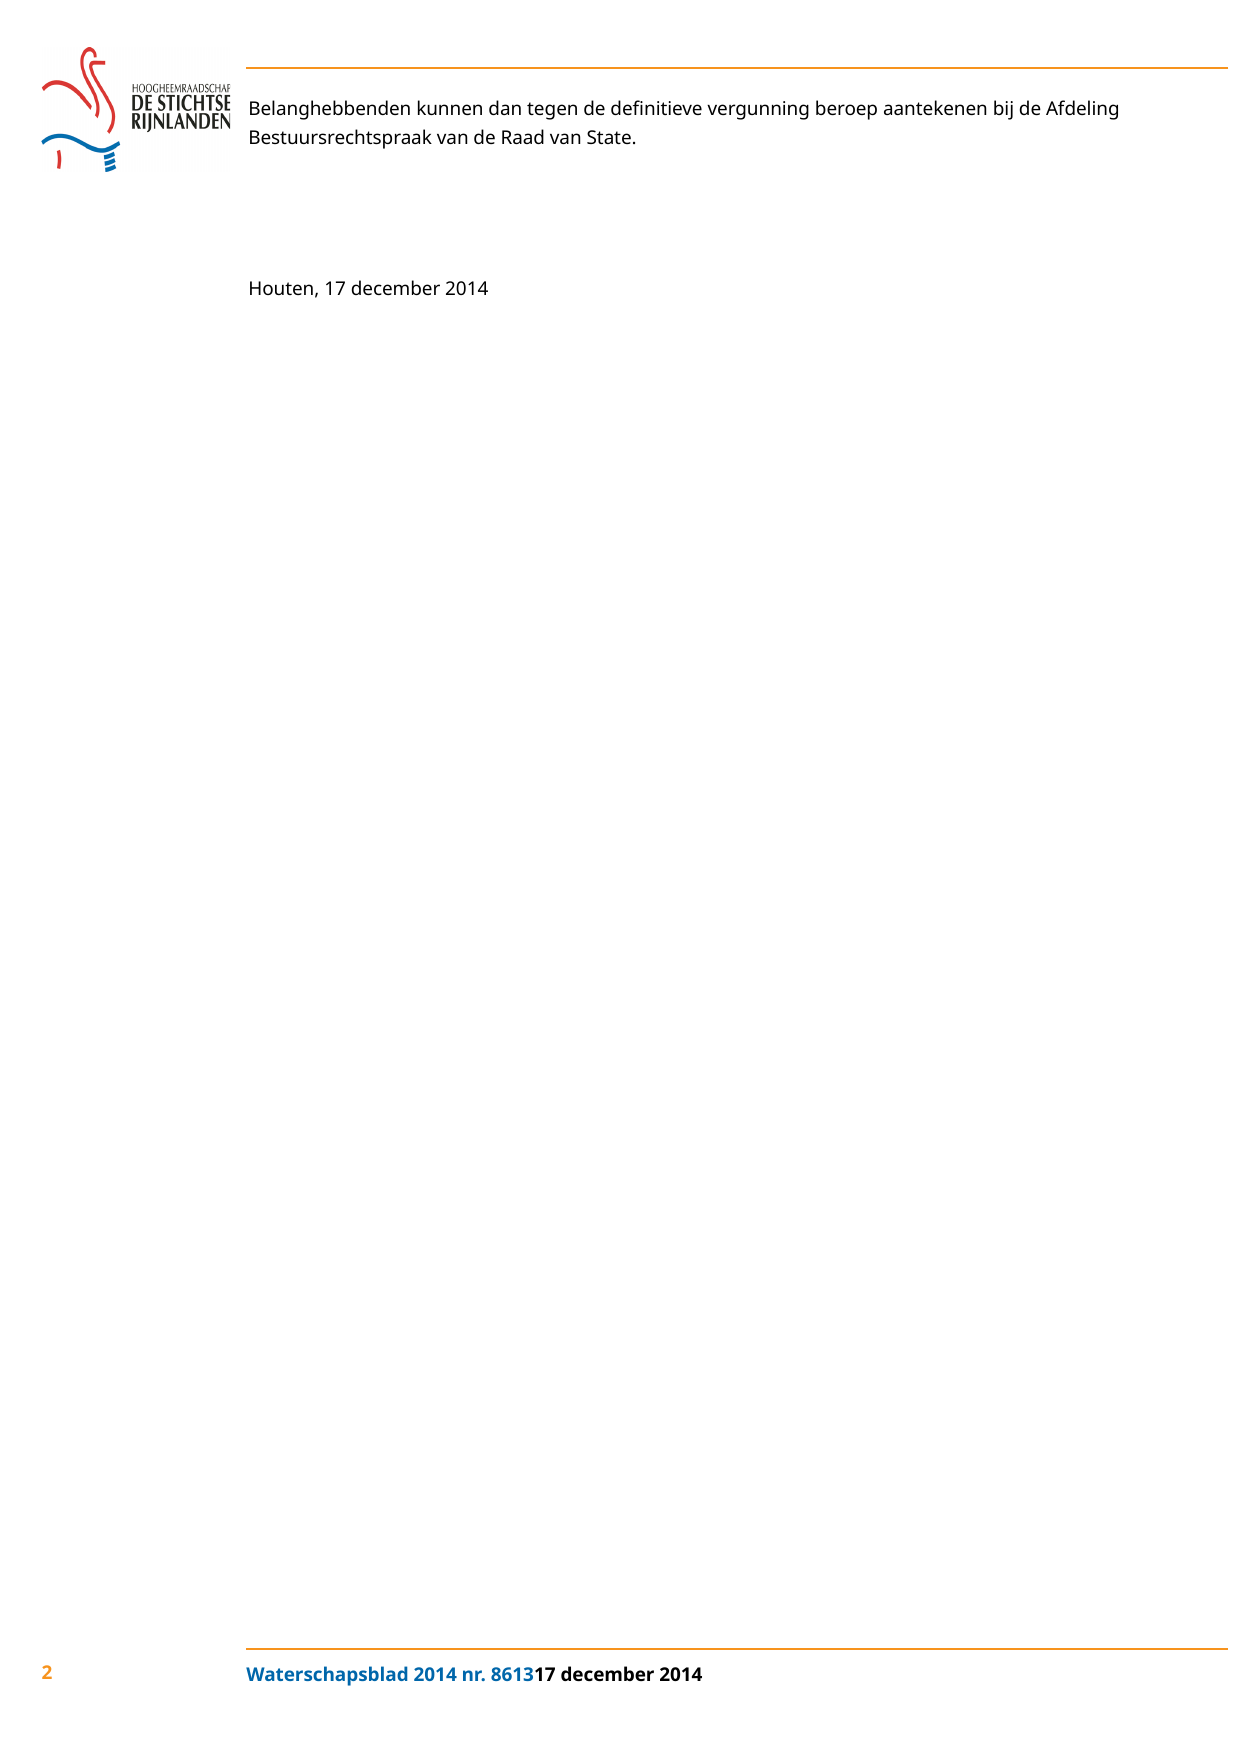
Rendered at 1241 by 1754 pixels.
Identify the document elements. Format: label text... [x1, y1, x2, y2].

picture [41, 47, 231, 172]
text Belanghebbenden kunnen dan tegen de definitieve vergunning beroep aantekenen bij de Afdeling Bestuursrechtspraak van de Raad van State. [248, 95, 1152, 150]
text Houten, 17 december 2014 [248, 276, 1152, 301]
